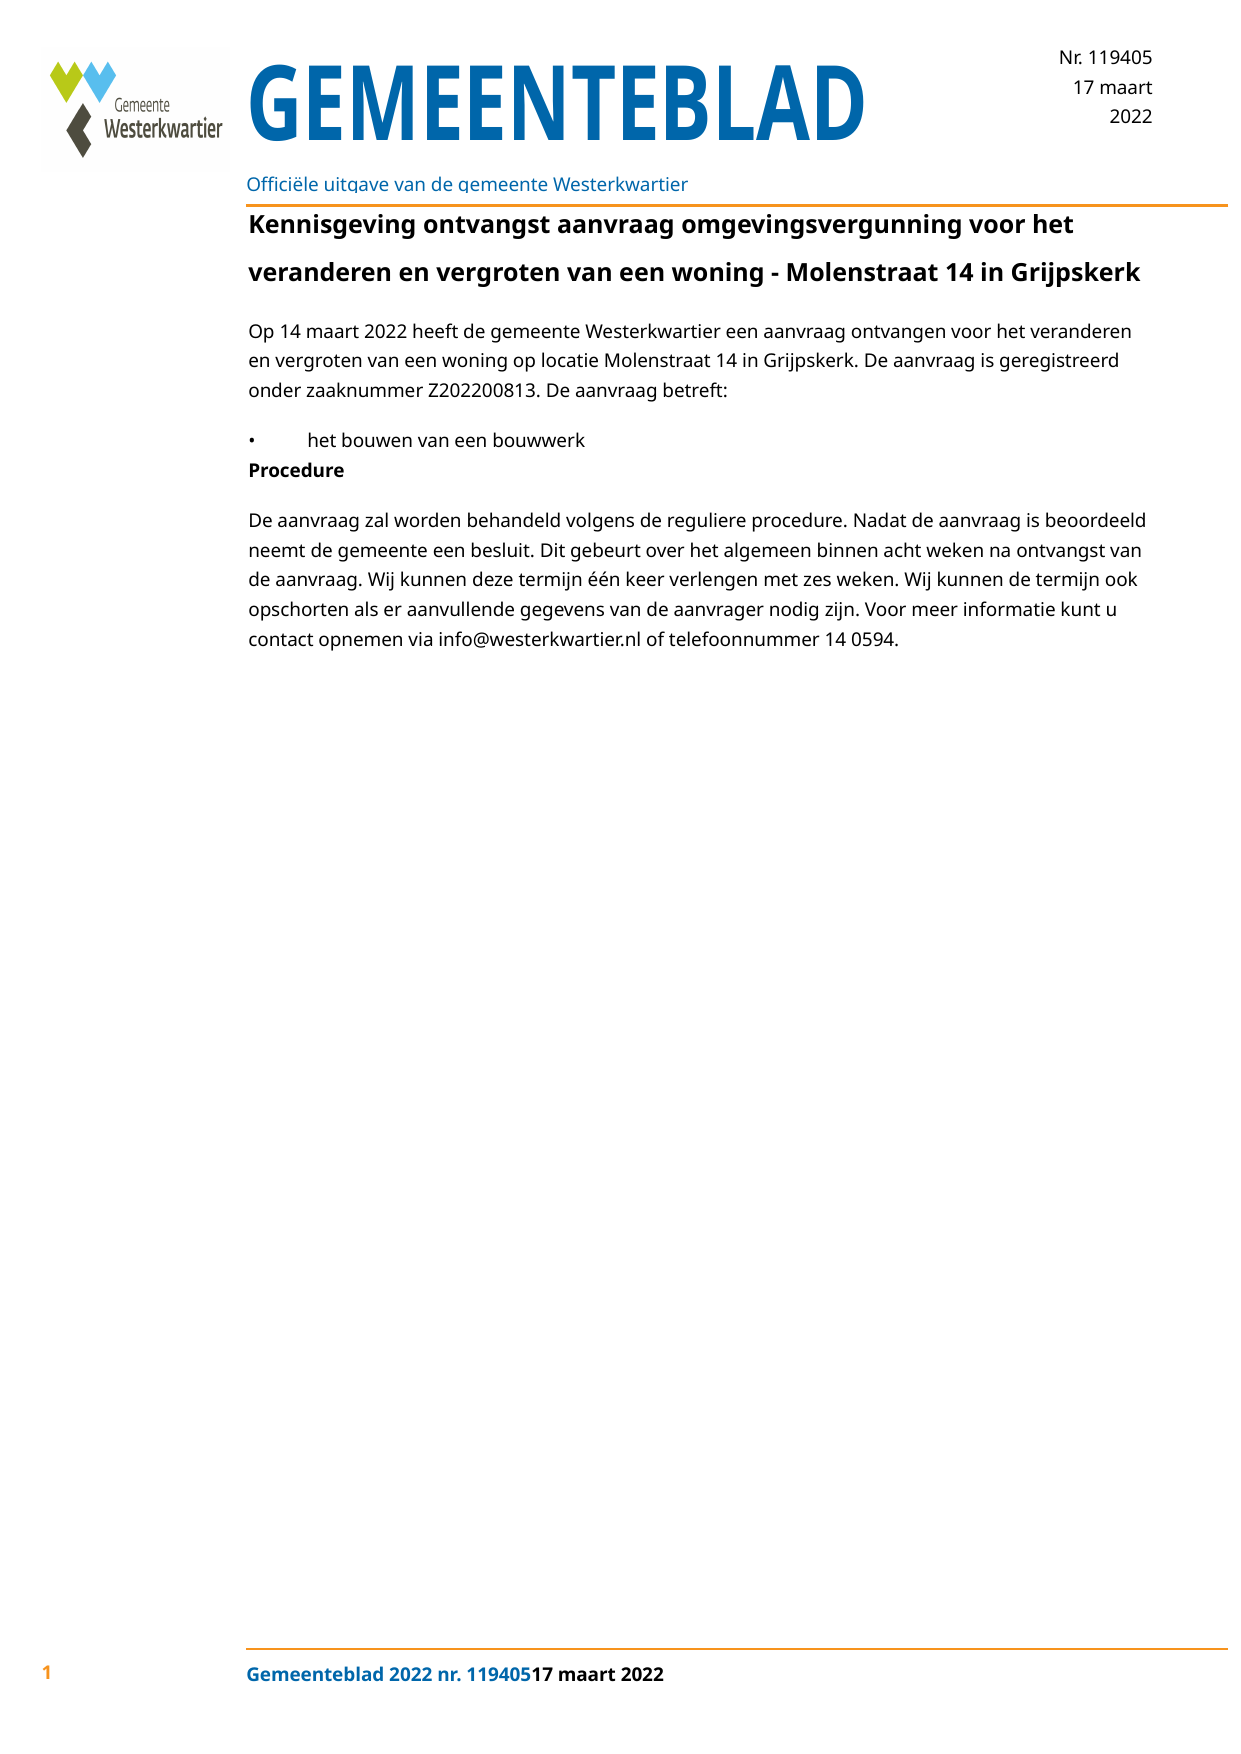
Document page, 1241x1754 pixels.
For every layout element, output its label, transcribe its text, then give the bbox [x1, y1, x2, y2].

list het bouwen van een bouwwerk [248, 427, 1152, 453]
text De aanvraag zal worden behandeld volgens de reguliere procedure. Nadat de aanvraag is beoordeeld neemt de gemeente een besluit. Dit gebeurt over het algemeen binnen acht weken na ontvangst van de aanvraag. Wij kunnen deze termijn één keer verlengen met zes weken. Wij kunnen de termijn ook opschorten als er aanvullende gegevens van de aanvrager nodig zijn. Voor meer informatie kunt u contact opnemen via info@westerkwartier.nl of telefoonnummer 14 0594. [248, 507, 1152, 652]
text Procedure [248, 457, 1152, 483]
text Kennisgeving ontvangst aanvraag omgevingsvergunning voor het veranderen en vergroten van een woning - Molenstraat 14 in Grijpskerk [248, 207, 1152, 288]
picture [41, 47, 231, 172]
text Op 14 maart 2022 heeft de gemeente Westerkwartier een aanvraag ontvangen voor het veranderen en vergroten van een woning op locatie Molenstraat 14 in Grijpskerk. De aanvraag is geregistreerd onder zaaknummer Z202200813. De aanvraag betreft: [248, 318, 1152, 403]
